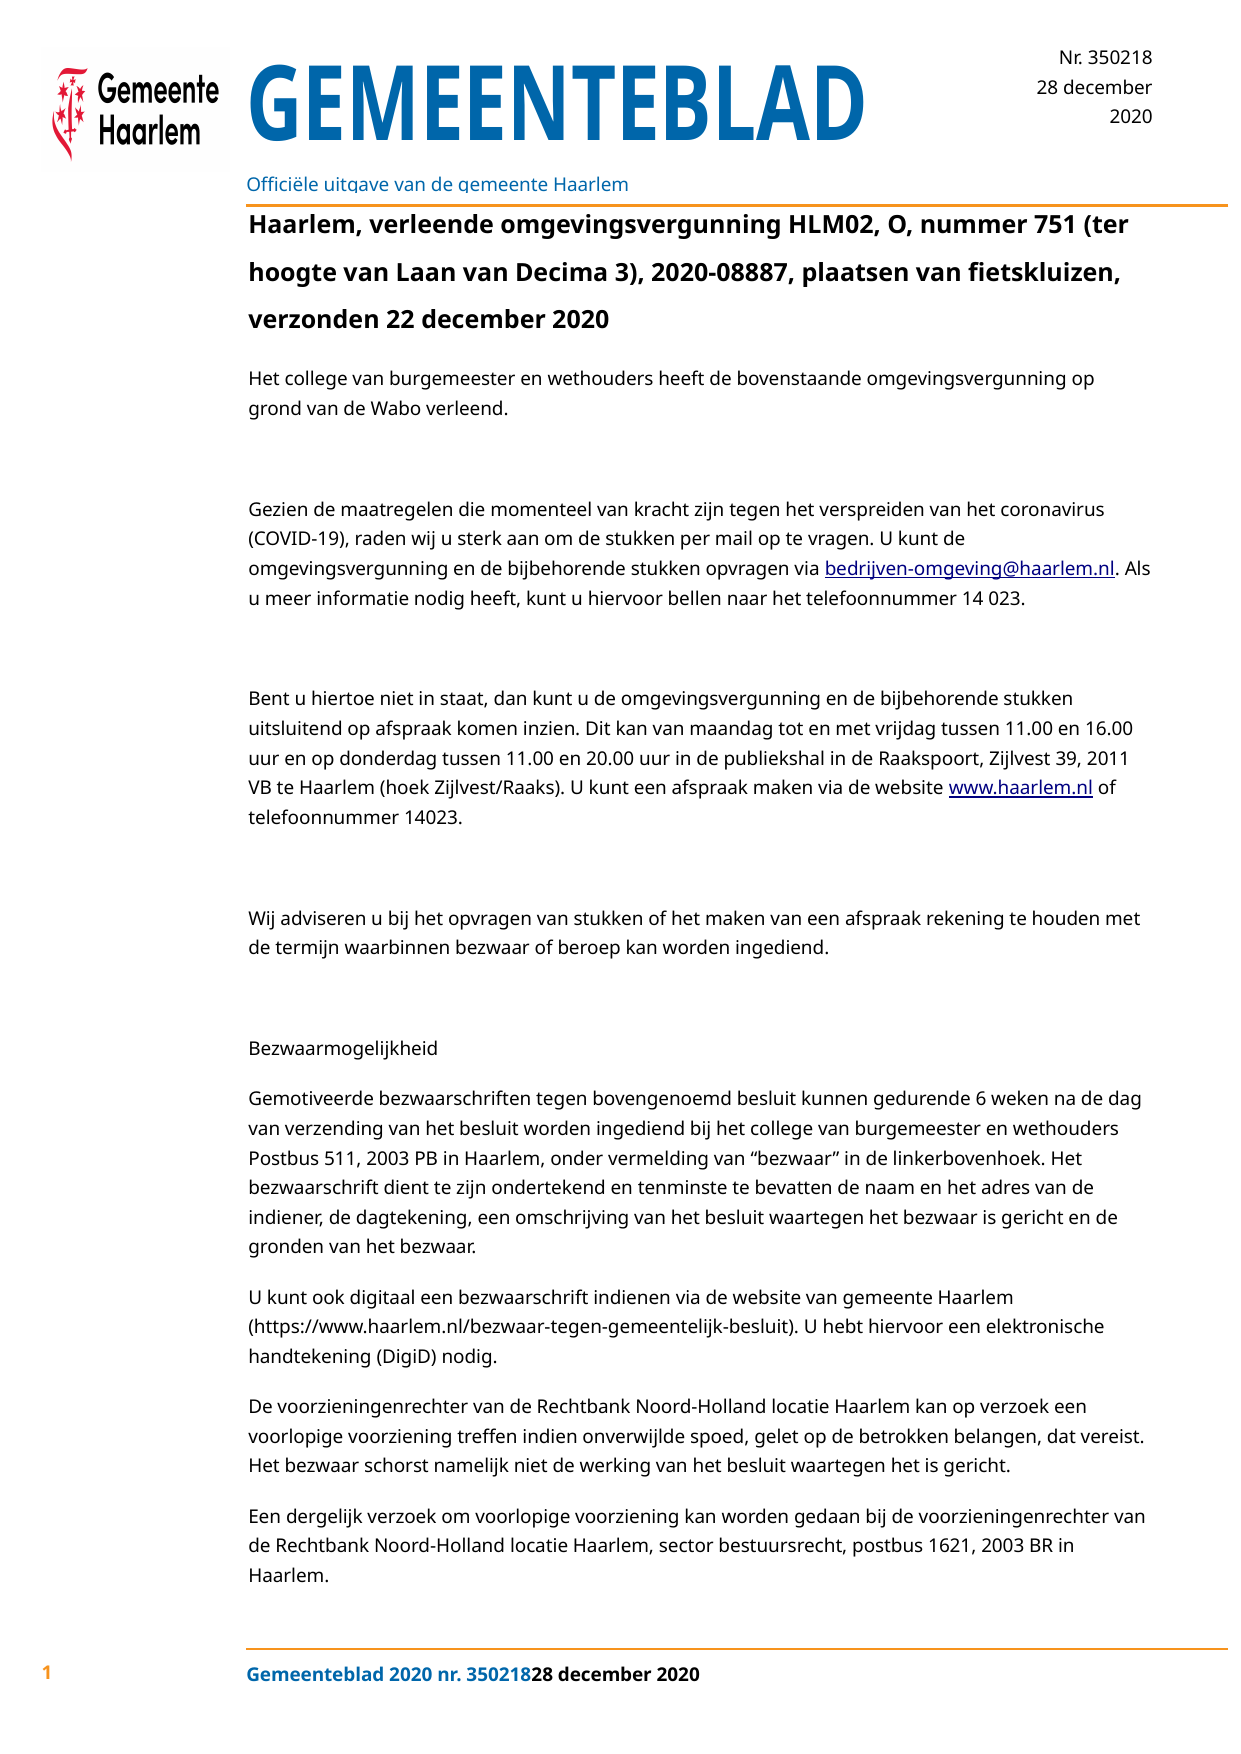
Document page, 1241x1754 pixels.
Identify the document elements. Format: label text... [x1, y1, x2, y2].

text De voorzieningenrechter van de Rechtbank Noord-Holland locatie Haarlem kan op verzoek een voorlopige voorziening treffen indien onverwijlde spoed, gelet op de betrokken belangen, dat vereist. Het bezwaar schorst namelijk niet de werking van het besluit waartegen het is gericht. [248, 1393, 1152, 1478]
text Gemotiveerde bezwaarschriften tegen bovengenoemd besluit kunnen gedurende 6 weken na de dag van verzending van het besluit worden ingediend bij het college van burgemeester en wethouders Postbus 511, 2003 PB in Haarlem, onder vermelding van “bezwaar” in de linkerbovenhoek. Het bezwaarschrift dient te zijn ondertekend en tenminste te bevatten de naam en het adres van de indiener, de dagtekening, een omschrijving van het besluit waartegen het bezwaar is gericht en de gronden van het bezwaar. [248, 1086, 1152, 1259]
text Wij adviseren u bij het opvragen van stukken of het maken van een afspraak rekening te houden met de termijn waarbinnen bezwaar of beroep kan worden ingediend. [248, 905, 1152, 960]
text Bent u hiertoe niet in staat, dan kunt u de omgevingsvergunning en de bijbehorende stukken uitsluitend op afspraak komen inzien. Dit kan van maandag tot en met vrijdag tussen 11.00 en 16.00 uur en op donderdag tussen 11.00 en 20.00 uur in de publiekshal in de Raakspoort, Zijlvest 39, 2011 VB te Haarlem (hoek Zijlvest/Raaks). U kunt een afspraak maken via de website www.haarlem.nl of telefoonnummer 14023. [248, 686, 1152, 829]
text Bezwaarmogelijkheid [248, 1035, 1152, 1061]
text Gezien de maatregelen die momenteel van kracht zijn tegen het verspreiden van het coronavirus (COVID-19), raden wij u sterk aan om de stukken per mail op te vragen. U kunt de omgevingsvergunning en de bijbehorende stukken opvragen via bedrijven-omgeving@haarlem.nl. Als u meer informatie nodig heeft, kunt u hiervoor bellen naar het telefoonnummer 14 023. [248, 496, 1152, 610]
text Een dergelijk verzoek om voorlopige voorziening kan worden gedaan bij de voorzieningenrechter van de Rechtbank Noord-Holland locatie Haarlem, sector bestuursrecht, postbus 1621, 2003 BR in Haarlem. [248, 1503, 1152, 1588]
picture [41, 47, 231, 172]
text Haarlem, verleende omgevingsvergunning HLM02, O, nummer 751 (ter hoogte van Laan van Decima 3), 2020-08887, plaatsen van fietskluizen, verzonden 22 december 2020 [248, 207, 1152, 336]
text U kunt ook digitaal een bezwaarschrift indienen via de website van gemeente Haarlem (https://www.haarlem.nl/bezwaar-tegen-gemeentelijk-besluit). U hebt hiervoor een elektronische handtekening (DigiD) nodig. [248, 1284, 1152, 1369]
text Het college van burgemeester en wethouders heeft de bovenstaande omgevingsvergunning op grond van de Wabo verleend. [248, 366, 1152, 421]
